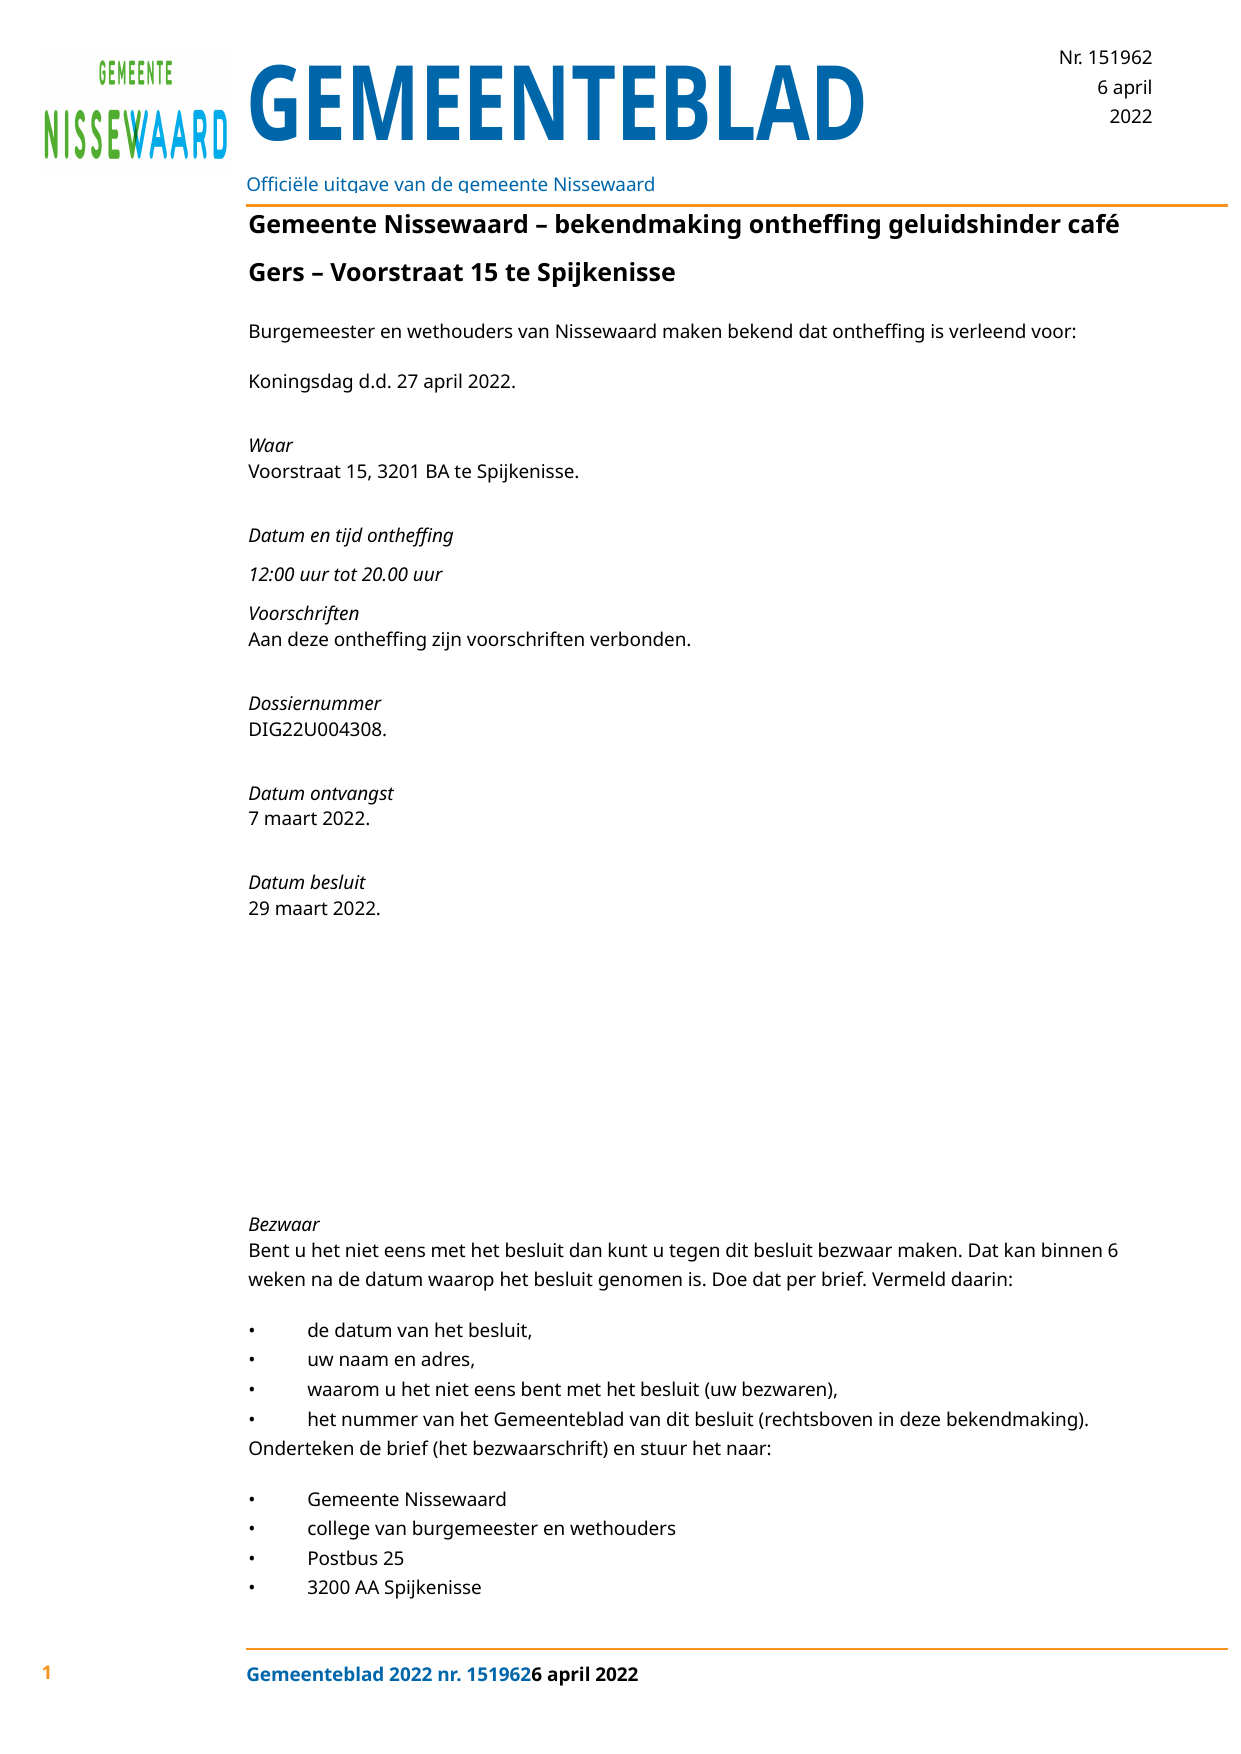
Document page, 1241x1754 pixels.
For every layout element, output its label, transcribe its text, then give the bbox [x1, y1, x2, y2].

text 7 maart 2022. [248, 806, 1152, 831]
text Bent u het niet eens met het besluit dan kunt u tegen dit besluit bezwaar maken. Dat kan binnen 6 weken na de datum waarop het besluit genomen is. Doe dat per brief. Vermeld daarin: [248, 1237, 1152, 1292]
text Datum en tijd ontheffing [248, 522, 1152, 548]
text Dossiernummer [248, 690, 1152, 716]
picture [41, 47, 231, 172]
text Burgemeester en wethouders van Nissewaard maken bekend dat ontheffing is verleend voor: [248, 318, 1152, 344]
text Voorstraat 15, 3201 BA te Spijkenisse. [248, 458, 1152, 484]
text 29 maart 2022. [248, 895, 1152, 921]
text Waar [248, 432, 1152, 458]
text Datum besluit [248, 869, 1152, 895]
list uw naam en adres, [248, 1347, 1152, 1372]
text DIG22U004308. [248, 716, 1152, 742]
list het nummer van het Gemeenteblad van dit besluit (rechtsboven in deze bekendmaking). [248, 1406, 1152, 1432]
text Koningsdag d.d. 27 april 2022. [248, 368, 1152, 394]
list Postbus 25 [248, 1545, 1152, 1571]
list de datum van het besluit, [248, 1317, 1152, 1343]
text Datum ontvangst [248, 780, 1152, 806]
list Gemeente Nissewaard [248, 1486, 1152, 1512]
list college van burgemeester en wethouders [248, 1515, 1152, 1541]
text Bezwaar [248, 1211, 1152, 1237]
text 12:00 uur tot 20.00 uur [248, 561, 1152, 587]
text Onderteken de brief (het bezwaarschrift) en stuur het naar: [248, 1435, 1152, 1461]
text Gemeente Nissewaard – bekendmaking ontheffing geluidshinder café Gers – Voorstraat 15 te Spijkenisse [248, 207, 1152, 288]
list waarom u het niet eens bent met het besluit (uw bezwaren), [248, 1376, 1152, 1402]
list 3200 AA Spijkenisse [248, 1574, 1152, 1600]
text Aan deze ontheffing zijn voorschriften verbonden. [248, 626, 1152, 652]
text Voorschriften [248, 601, 1152, 626]
